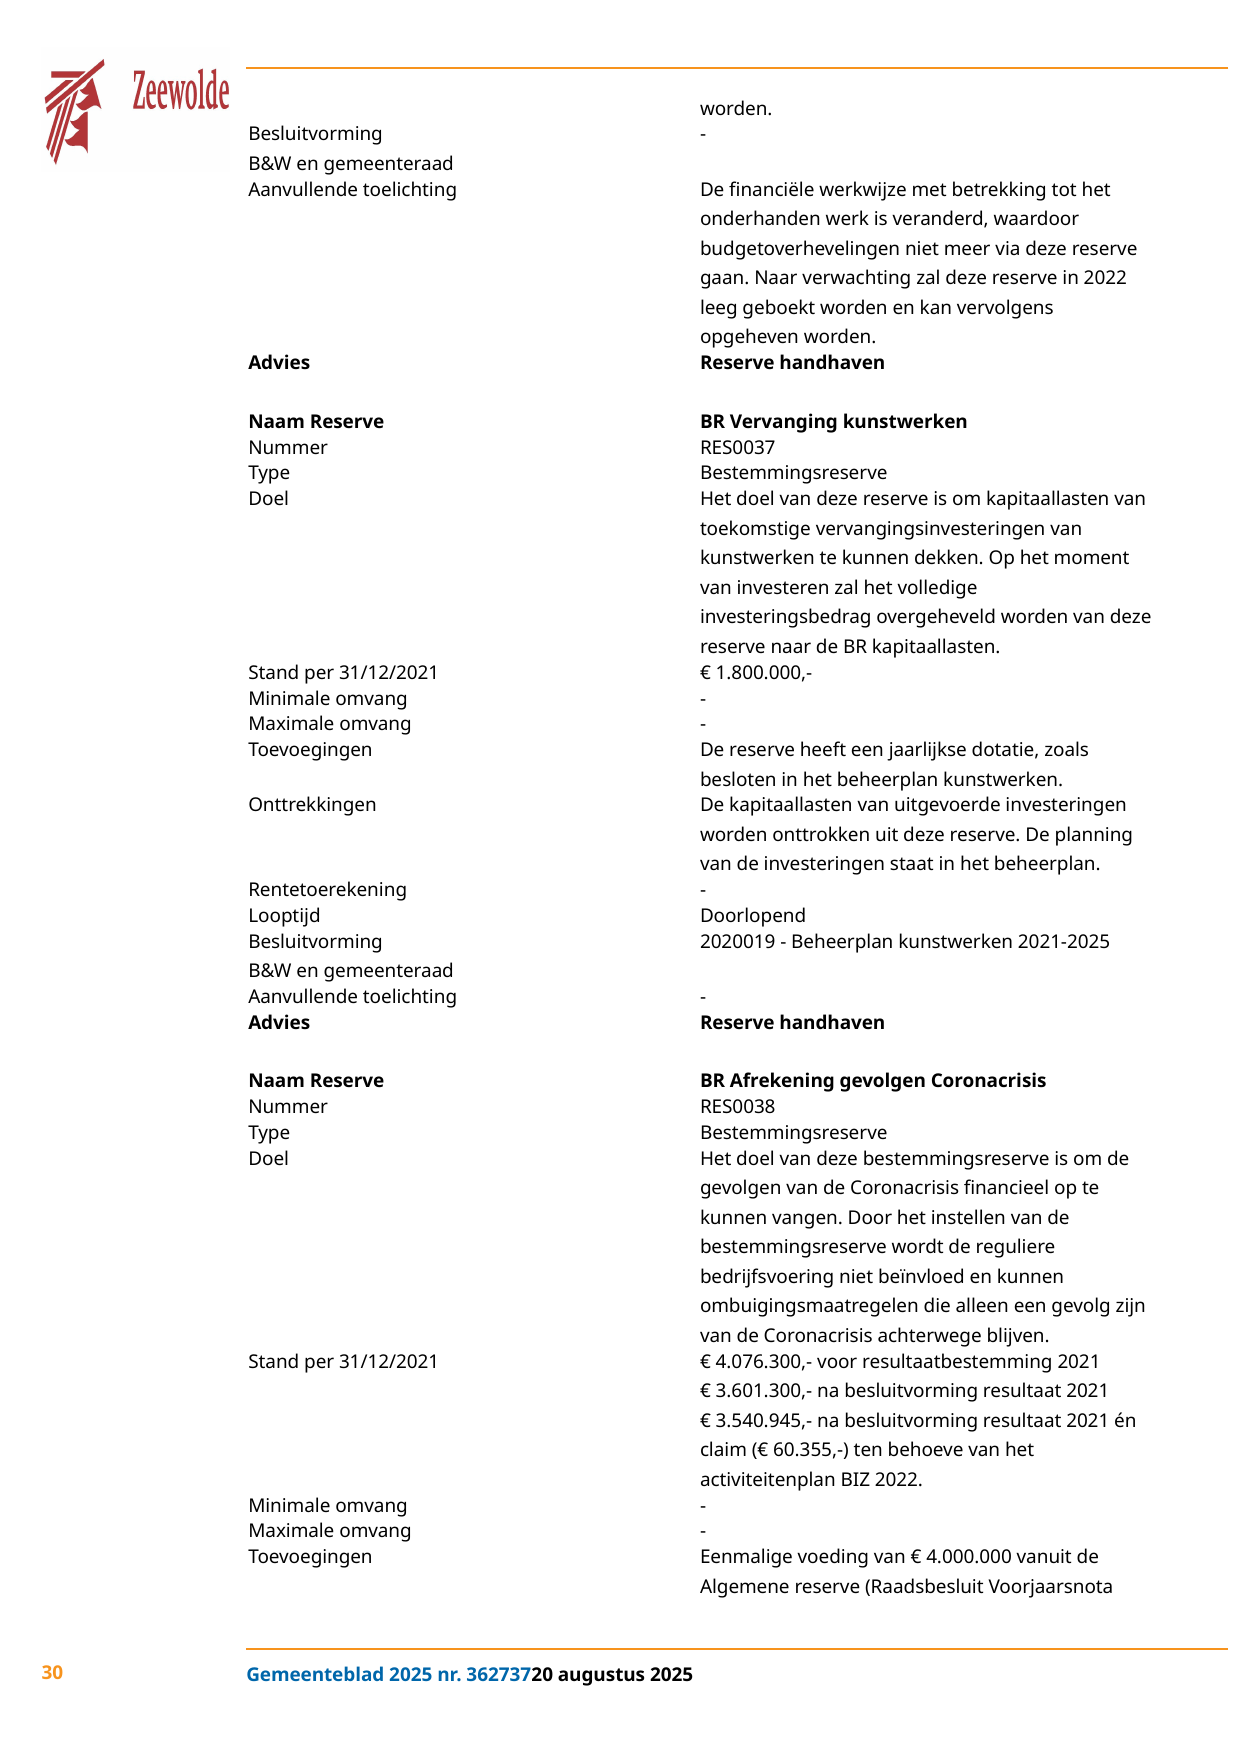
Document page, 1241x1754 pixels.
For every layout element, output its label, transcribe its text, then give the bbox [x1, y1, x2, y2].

table_cell Minimale omvang [248, 685, 700, 710]
table_cell Toevoegingen [248, 736, 700, 791]
table_cell - [700, 121, 1152, 176]
table_cell Eenmalige voeding van € 4.000.000 vanuit de Algemene reserve (Raadsbesluit Voorjaarsnota [700, 1544, 1152, 1599]
table_cell Nummer [248, 434, 700, 459]
table_cell - [700, 685, 1152, 710]
table_cell Besluitvorming B&W en gemeenteraad [248, 928, 700, 983]
table_cell Stand per 31/12/2021 [248, 659, 700, 685]
table_cell Besluitvorming B&W en gemeenteraad [248, 121, 700, 176]
table_cell - [700, 1492, 1152, 1518]
table_header Naam Reserve [248, 408, 700, 434]
table_cell De financiële werkwijze met betrekking tot het onderhanden werk is veranderd, waardoor budgetoverhevelingen niet meer via deze reserve gaan. Naar verwachting zal deze reserve in 2022 leeg geboekt worden en kan vervolgens opgeheven worden. [700, 176, 1152, 349]
table_cell - [700, 1518, 1152, 1543]
table_cell Minimale omvang [248, 1492, 700, 1518]
table_cell Rentetoerekening [248, 876, 700, 902]
table_cell Stand per 31/12/2021 [248, 1348, 700, 1492]
table_cell 2020019 - Beheerplan kunstwerken 2021-2025 [700, 928, 1152, 983]
table_cell worden. [700, 95, 1152, 121]
table_cell RES0037 [700, 434, 1152, 459]
table_cell Aanvullende toelichting [248, 983, 700, 1009]
table_cell Advies [248, 350, 700, 375]
table_cell Maximale omvang [248, 1518, 700, 1543]
table_cell Type [248, 460, 700, 485]
table_cell [248, 95, 700, 121]
table_cell Looptijd [248, 902, 700, 928]
table_cell Bestemmingsreserve [700, 460, 1152, 485]
table_cell RES0038 [700, 1093, 1152, 1119]
table_cell Onttrekkingen [248, 791, 700, 876]
table_cell € 1.800.000,- [700, 659, 1152, 685]
table_cell - [700, 983, 1152, 1009]
table_cell Doel [248, 485, 700, 659]
table_cell Het doel van deze reserve is om kapitaallasten van toekomstige vervangingsinvesteringen van kunstwerken te kunnen dekken. Op het moment van investeren zal het volledige investeringsbedrag overgeheveld worden van deze reserve naar de BR kapitaallasten. [700, 485, 1152, 659]
table_header BR Afrekening gevolgen Coronacrisis [700, 1068, 1152, 1093]
table_cell - [700, 876, 1152, 902]
table_cell Doorlopend [700, 902, 1152, 928]
table_cell - [700, 710, 1152, 736]
table_cell Type [248, 1119, 700, 1145]
table_cell € 4.076.300,- voor resultaatbestemming 2021 € 3.601.300,- na besluitvorming resultaat 2021 € 3.540.945,- na besluitvorming resultaat 2021 én claim (€ 60.355,-) ten behoeve van het activiteitenplan BIZ 2022. [700, 1348, 1152, 1492]
table_cell Reserve handhaven [700, 350, 1152, 375]
table_cell Toevoegingen [248, 1544, 700, 1599]
table_cell Het doel van deze bestemmingsreserve is om de gevolgen van de Coronacrisis financieel op te kunnen vangen. Door het instellen van de bestemmingsreserve wordt de reguliere bedrijfsvoering niet beïnvloed en kunnen ombuigingsmaatregelen die alleen een gevolg zijn van de Coronacrisis achterwege blijven. [700, 1145, 1152, 1348]
table_cell Bestemmingsreserve [700, 1119, 1152, 1145]
table_header Naam Reserve [248, 1068, 700, 1093]
table_cell Advies [248, 1009, 700, 1034]
table_header BR Vervanging kunstwerken [700, 408, 1152, 434]
table_cell Reserve handhaven [700, 1009, 1152, 1034]
table_cell De reserve heeft een jaarlijkse dotatie, zoals besloten in het beheerplan kunstwerken. [700, 736, 1152, 791]
table_cell Aanvullende toelichting [248, 176, 700, 349]
table_cell De kapitaallasten van uitgevoerde investeringen worden onttrokken uit deze reserve. De planning van de investeringen staat in het beheerplan. [700, 791, 1152, 876]
table_cell Maximale omvang [248, 710, 700, 736]
table_cell Nummer [248, 1093, 700, 1119]
table_cell Doel [248, 1145, 700, 1348]
picture [41, 47, 231, 172]
